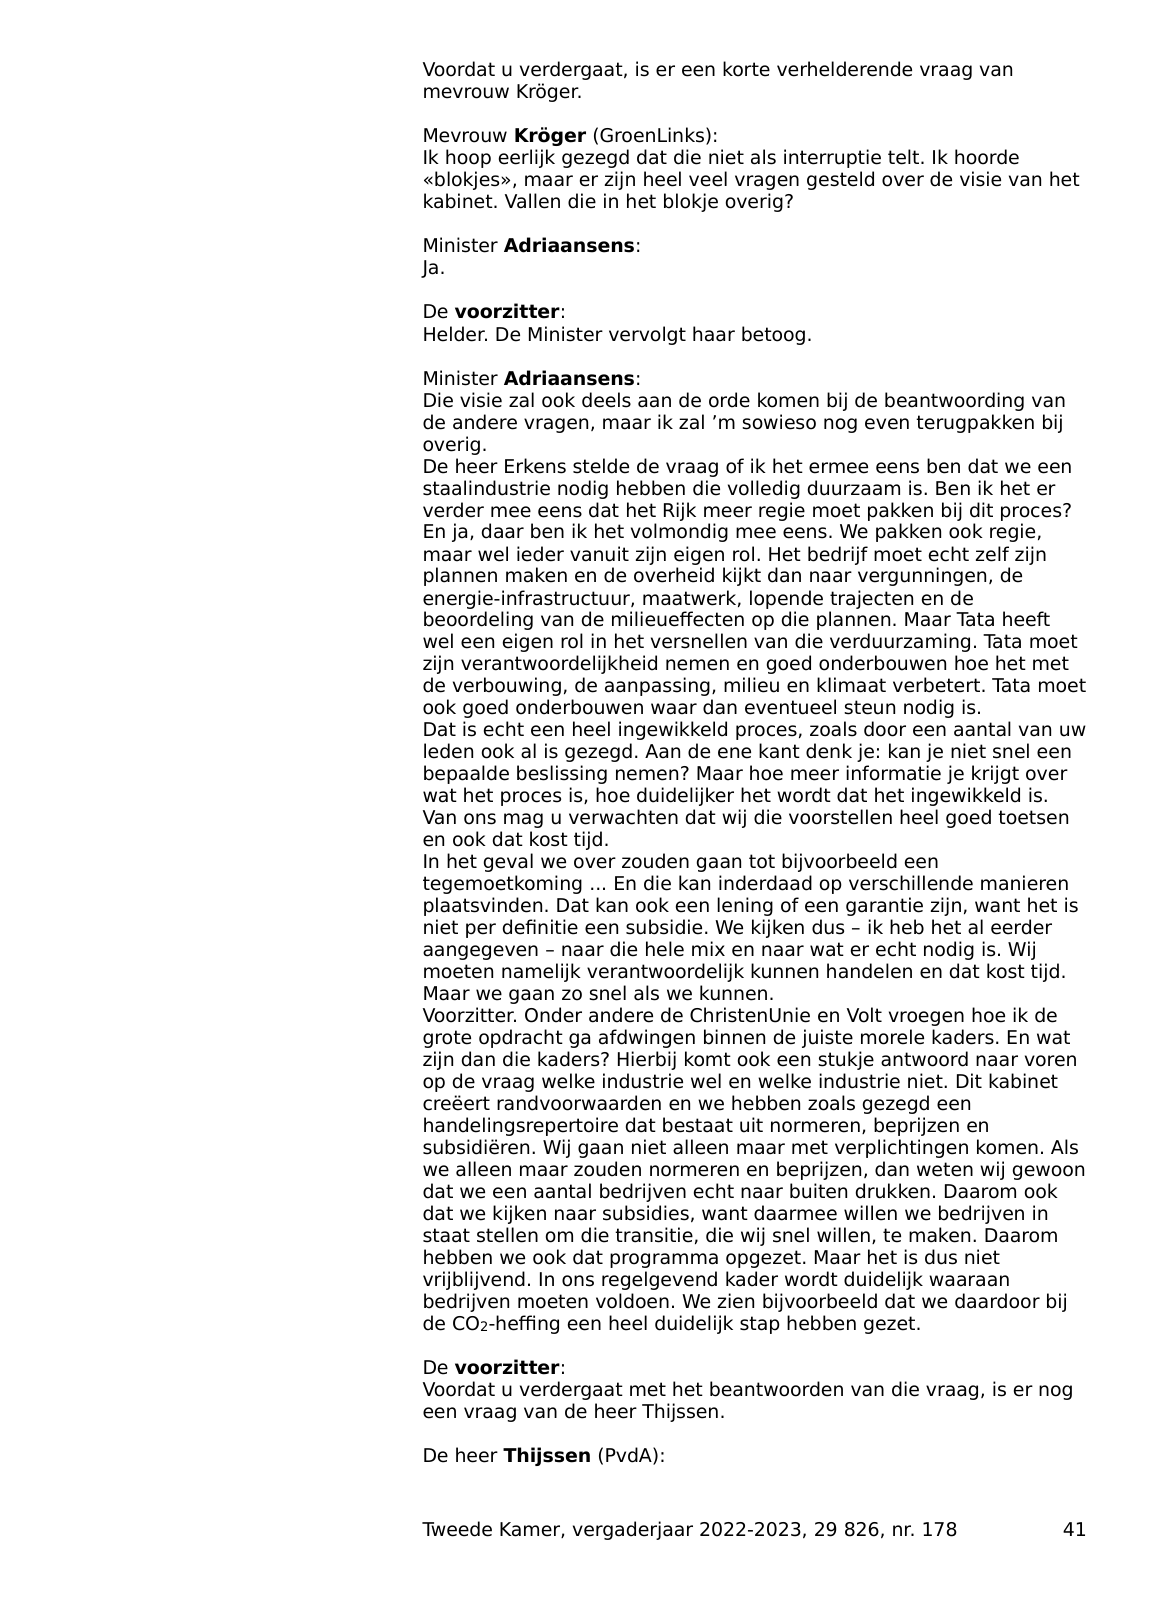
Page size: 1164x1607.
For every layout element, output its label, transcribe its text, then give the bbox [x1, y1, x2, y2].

text Helder. De Minister vervolgt haar betoog. [422, 323, 1087, 345]
text De heer Erkens stelde de vraag of ik het ermee eens ben dat we een staalindustrie nodig hebben die volledig duurzaam is. Ben ik het er verder mee eens dat het Rijk meer regie moet pakken bij dit proces? En ja, daar ben ik het volmondig mee eens. We pakken ook regie, maar wel ieder vanuit zijn eigen rol. Het bedrijf moet echt zelf zijn plannen maken en de overheid kijkt dan naar vergunningen, de energie-infrastructuur, maatwerk, lopende trajecten en de beoordeling van de milieueffecten op die plannen. Maar Tata heeft wel een eigen rol in het versnellen van die verduurzaming. Tata moet zijn verantwoordelijkheid nemen en goed onderbouwen hoe het met de verbouwing, de aanpassing, milieu en klimaat verbetert. Tata moet ook goed onderbouwen waar dan eventueel steun nodig is. [422, 456, 1087, 719]
text Dat is echt een heel ingewikkeld proces, zoals door een aantal van uw leden ook al is gezegd. Aan de ene kant denk je: kan je niet snel een bepaalde beslissing nemen? Maar hoe meer informatie je krijgt over wat het proces is, hoe duidelijker het wordt dat het ingewikkeld is. Van ons mag u verwachten dat wij die voorstellen heel goed toetsen en ook dat kost tijd. [422, 719, 1087, 851]
text Die visie zal ook deels aan de orde komen bij de beantwoording van de andere vragen, maar ik zal ’m sowieso nog even terugpakken bij overig. [422, 389, 1087, 456]
text In het geval we over zouden gaan tot bijvoorbeeld een tegemoetkoming ... En die kan inderdaad op verschillende manieren plaatsvinden. Dat kan ook een lening of een garantie zijn, want het is niet per definitie een subsidie. We kijken dus – ik heb het al eerder aangegeven – naar die hele mix en naar wat er echt nodig is. Wij moeten namelijk verantwoordelijk kunnen handelen en dat kost tijd. Maar we gaan zo snel als we kunnen. [422, 851, 1087, 1005]
text Mevrouw Kröger (GroenLinks): [422, 125, 1087, 147]
text Voorzitter. Onder andere de ChristenUnie en Volt vroegen hoe ik de grote opdracht ga afdwingen binnen de juiste morele kaders. En wat zijn dan die kaders? Hierbij komt ook een stukje antwoord naar voren op de vraag welke industrie wel en welke industrie niet. Dit kabinet creëert randvoorwaarden en we hebben zoals gezegd een handelingsrepertoire dat bestaat uit normeren, beprijzen en subsidiëren. Wij gaan niet alleen maar met verplichtingen komen. Als we alleen maar zouden normeren en beprijzen, dan weten wij gewoon dat we een aantal bedrijven echt naar buiten drukken. Daarom ook dat we kijken naar subsidies, want daarmee willen we bedrijven in staat stellen om die transitie, die wij snel willen, te maken. Daarom hebben we ook dat programma opgezet. Maar het is dus niet vrijblijvend. In ons regelgevend kader wordt duidelijk waaraan bedrijven moeten voldoen. We zien bijvoorbeeld dat we daardoor bij de CO2-heffing een heel duidelijk stap hebben gezet. [422, 1005, 1087, 1335]
text De heer Thijssen (PvdA): [422, 1445, 1087, 1467]
text Minister Adriaansens: [422, 235, 1087, 257]
text Minister Adriaansens: [422, 368, 1087, 389]
text Voordat u verdergaat, is er een korte verhelderende vraag van mevrouw Kröger. [422, 59, 1087, 103]
text De voorzitter: [422, 301, 1087, 323]
text Ja. [422, 257, 1087, 279]
text De voorzitter: [422, 1357, 1087, 1379]
text Ik hoop eerlijk gezegd dat die niet als interruptie telt. Ik hoorde «blokjes», maar er zijn heel veel vragen gesteld over de visie van het kabinet. Vallen die in het blokje overig? [422, 147, 1087, 213]
text Voordat u verdergaat met het beantwoorden van die vraag, is er nog een vraag van de heer Thijssen. [422, 1379, 1087, 1423]
